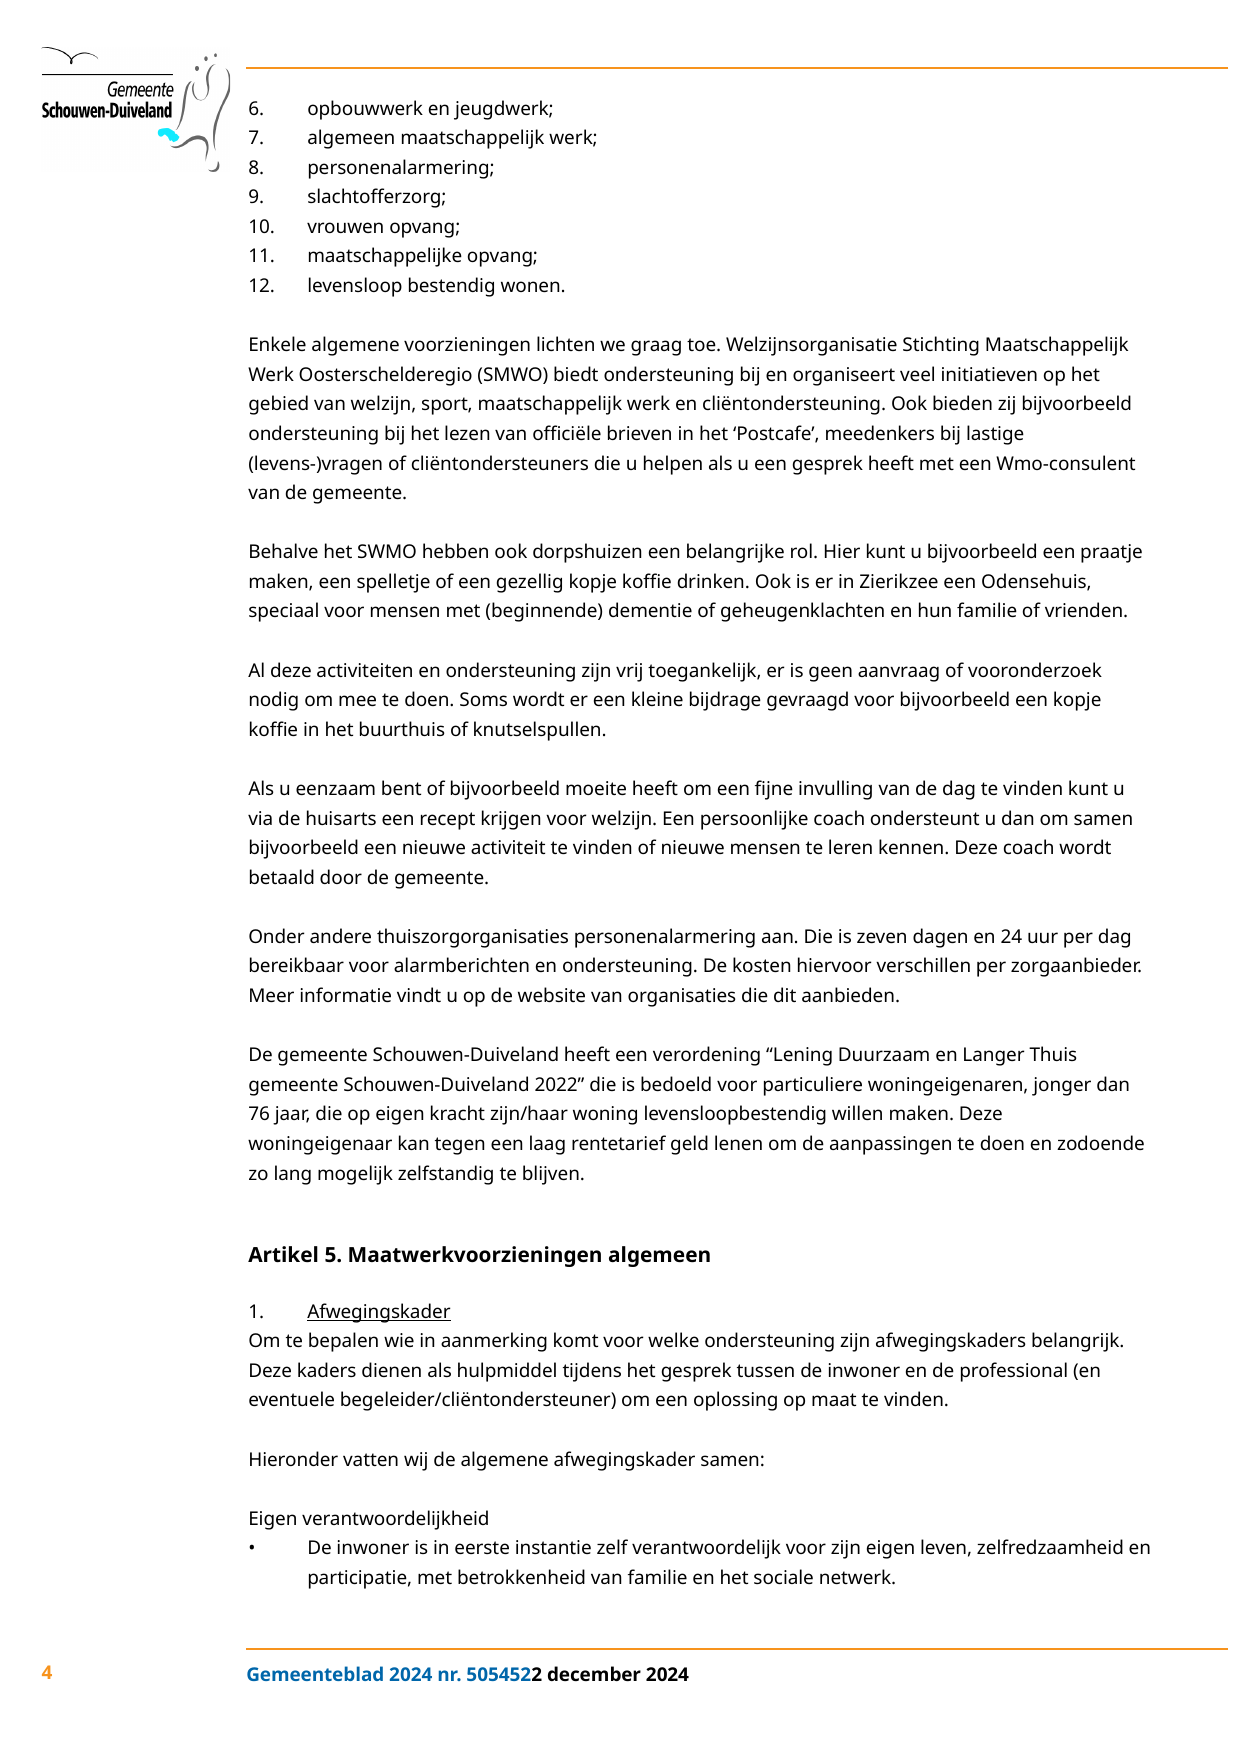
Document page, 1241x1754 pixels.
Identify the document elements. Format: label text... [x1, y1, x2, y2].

text Eigen verantwoordelijkheid [248, 1505, 1152, 1531]
text Onder andere thuiszorgorganisaties personenalarmering aan. Die is zeven dagen en 24 uur per dag bereikbaar voor alarmberichten en ondersteuning. De kosten hiervoor verschillen per zorgaanbieder. [248, 923, 1152, 978]
picture [41, 47, 231, 172]
list vrouwen opvang; [248, 213, 1152, 239]
text Als u eenzaam bent of bijvoorbeeld moeite heeft om een fijne invulling van de dag te vinden kunt u via de huisarts een recept krijgen voor welzijn. Een persoonlijke coach ondersteunt u dan om samen bijvoorbeeld een nieuwe activiteit te vinden of nieuwe mensen te leren kennen. Deze coach wordt betaald door de gemeente. [248, 775, 1152, 890]
text Om te bepalen wie in aanmerking komt voor welke ondersteuning zijn afwegingskaders belangrijk. Deze kaders dienen als hulpmiddel tijdens het gesprek tussen de inwoner en de professional (en eventuele begeleider/cliëntondersteuner) om een oplossing op maat te vinden. [248, 1327, 1152, 1412]
text Al deze activiteiten en ondersteuning zijn vrij toegankelijk, er is geen aanvraag of vooronderzoek nodig om mee te doen. Soms wordt er een kleine bijdrage gevraagd voor bijvoorbeeld een kopje koffie in het buurthuis of knutselspullen. [248, 657, 1152, 742]
list levensloop bestendig wonen. [248, 272, 1152, 298]
list opbouwwerk en jeugdwerk; [248, 95, 1152, 121]
list Afwegingskader [248, 1298, 1152, 1323]
list De inwoner is in eerste instantie zelf verantwoordelijk voor zijn eigen leven, zelfredzaamheid en participatie, met betrokkenheid van familie en het sociale netwerk. [248, 1534, 1152, 1590]
text Artikel 5. Maatwerkvoorzieningen algemeen [248, 1240, 1152, 1268]
text Hieronder vatten wij de algemene afwegingskader samen: [248, 1446, 1152, 1471]
list slachtofferzorg; [248, 183, 1152, 209]
text De gemeente Schouwen-Duiveland heeft een verordening “Lening Duurzaam en Langer Thuis gemeente Schouwen-Duiveland 2022” die is bedoeld voor particuliere woningeigenaren, jonger dan 76 jaar, die op eigen kracht zijn/haar woning levensloopbestendig willen maken. Deze woningeigenaar kan tegen een laag rentetarief geld lenen om de aanpassingen te doen en zodoende zo lang mogelijk zelfstandig te blijven. [248, 1041, 1152, 1186]
text Behalve het SWMO hebben ook dorpshuizen een belangrijke rol. Hier kunt u bijvoorbeeld een praatje maken, een spelletje of een gezellig kopje koffie drinken. Ook is er in Zierikzee een Odensehuis, speciaal voor mensen met (beginnende) dementie of geheugenklachten en hun familie of vrienden. [248, 538, 1152, 623]
text Enkele algemene voorzieningen lichten we graag toe. Welzijnsorganisatie Stichting Maatschappelijk Werk Oosterschelderegio (SMWO) biedt ondersteuning bij en organiseert veel initiatieven op het gebied van welzijn, sport, maatschappelijk werk en cliëntondersteuning. Ook bieden zij bijvoorbeeld ondersteuning bij het lezen van officiële brieven in het ‘Postcafe’, meedenkers bij lastige (levens-)vragen of cliëntondersteuners die u helpen als u een gesprek heeft met een Wmo-consulent van de gemeente. [248, 331, 1152, 505]
text Meer informatie vindt u op de website van organisaties die dit aanbieden. [248, 982, 1152, 1008]
list personenalarmering; [248, 154, 1152, 180]
list maatschappelijke opvang; [248, 243, 1152, 268]
list algemeen maatschappelijk werk; [248, 124, 1152, 150]
